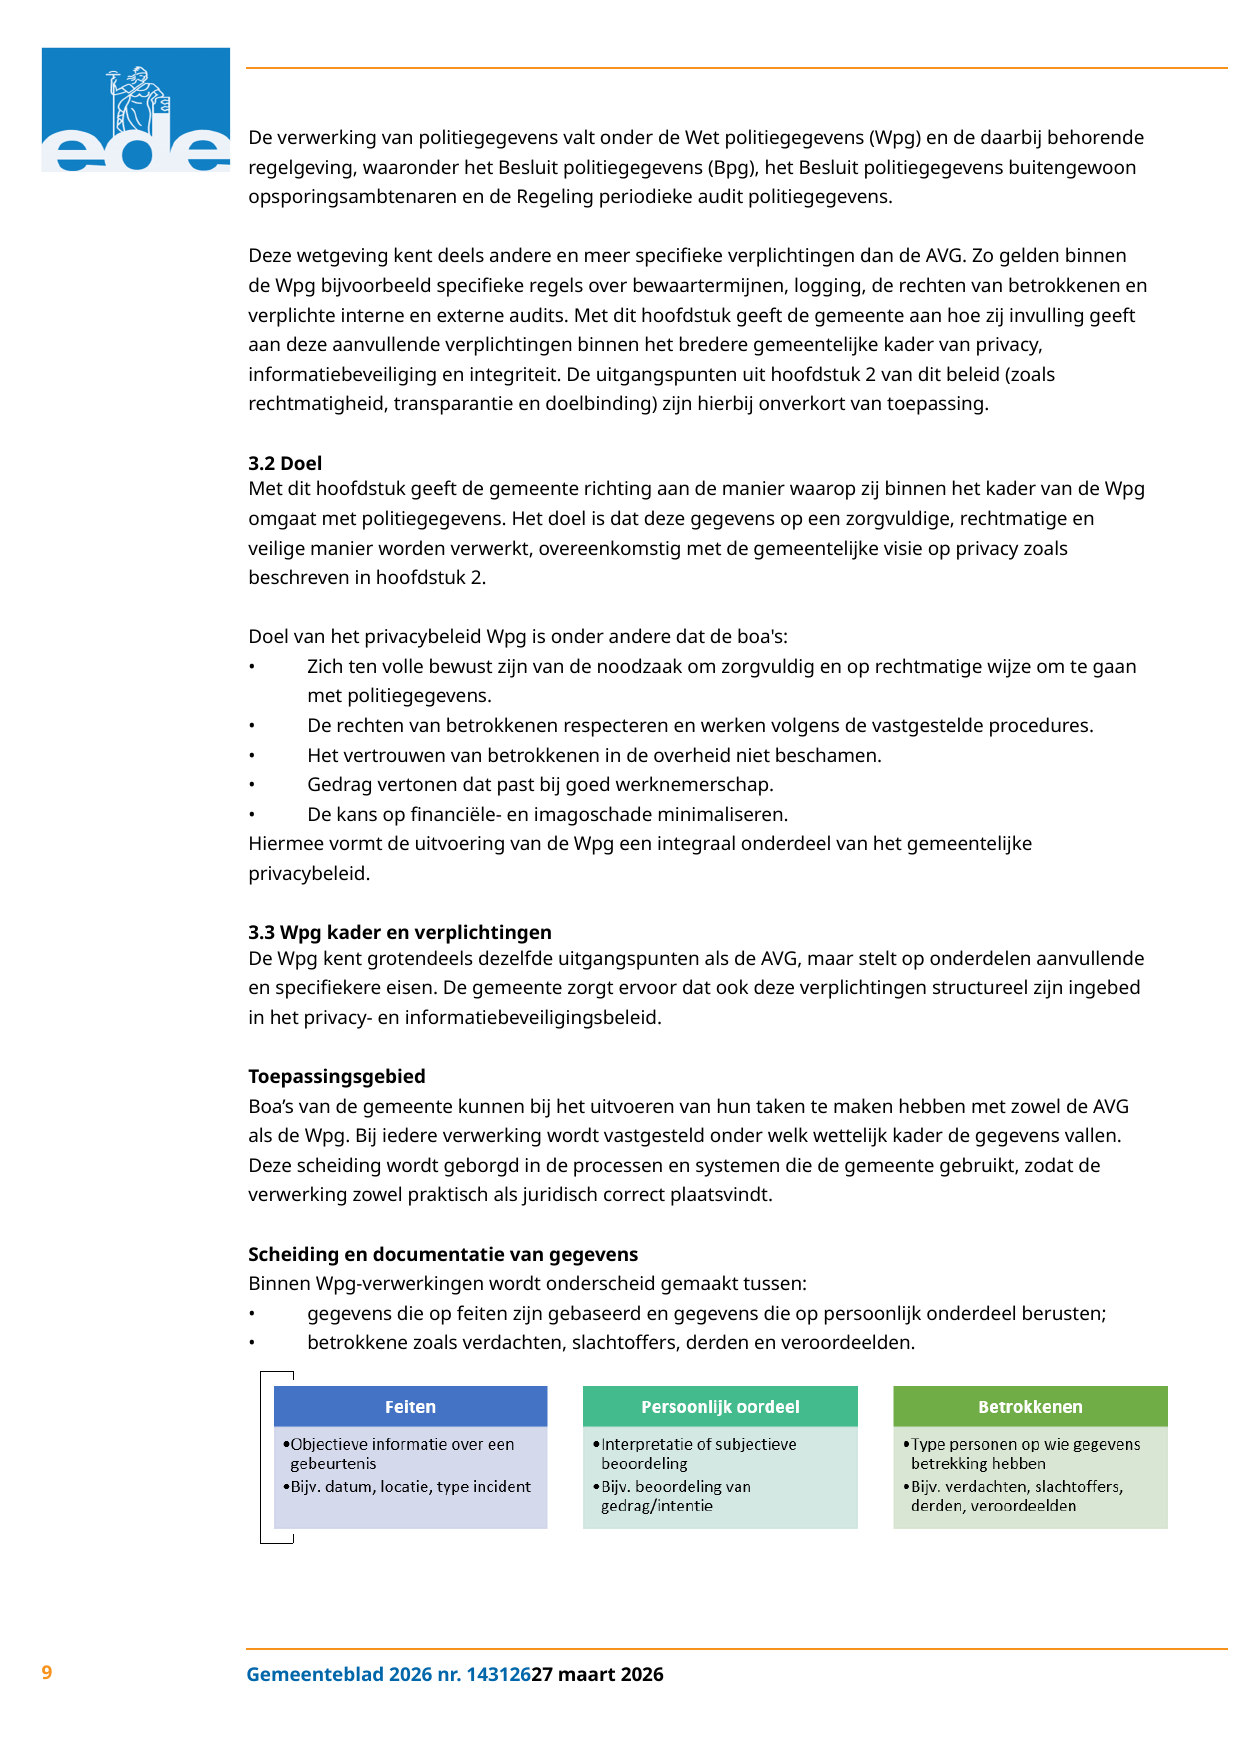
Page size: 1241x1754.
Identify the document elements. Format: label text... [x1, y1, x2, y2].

text 3.2 Doel [248, 450, 1152, 476]
list gegevens die op feiten zijn gebaseerd en gegevens die op persoonlijk onderdeel berusten; [248, 1300, 1152, 1326]
list betrokkene zoals verdachten, slachtoffers, derden en veroordeelden. [248, 1329, 1152, 1355]
text Boa’s van de gemeente kunnen bij het uitvoeren van hun taken te maken hebben met zowel de AVG als de Wpg. Bij iedere verwerking wordt vastgesteld onder welk wettelijk kader de gegevens vallen. Deze scheiding wordt geborgd in de processen en systemen die de gemeente gebruikt, zodat de verwerking zowel praktisch als juridisch correct plaatsvindt. [248, 1093, 1152, 1207]
list Zich ten volle bewust zijn van de noodzaak om zorgvuldig en op rechtmatige wijze om te gaan met politiegegevens. [248, 653, 1152, 708]
list Gedrag vertonen dat past bij goed werknemerschap. [248, 771, 1152, 797]
text De Wpg kent grotendeels dezelfde uitgangspunten als de AVG, maar stelt op onderdelen aanvullende en specifiekere eisen. De gemeente zorgt ervoor dat ook deze verplichtingen structureel zijn ingebed in het privacy- en informatiebeveiligingsbeleid. [248, 945, 1152, 1030]
text Deze wetgeving kent deels andere en meer specifieke verplichtingen dan de AVG. Zo gelden binnen de Wpg bijvoorbeeld specifieke regels over bewaartermijnen, logging, de rechten van betrokkenen en verplichte interne en externe audits. Met dit hoofdstuk geeft de gemeente aan hoe zij invulling geeft aan deze aanvullende verplichtingen binnen het bredere gemeentelijke kader van privacy, informatiebeveiliging en integriteit. De uitgangspunten uit hoofdstuk 2 van dit beleid (zoals rechtmatigheid, transparantie en doelbinding) zijn hierbij onverkort van toepassing. [248, 243, 1152, 416]
text Toepassingsgebied [248, 1063, 1152, 1089]
text Binnen Wpg-verwerkingen wordt onderscheid gemaakt tussen: [248, 1270, 1152, 1296]
picture [41, 47, 231, 172]
text Doel van het privacybeleid Wpg is onder andere dat de boa's: [248, 623, 1152, 649]
text De verwerking van politiegegevens valt onder de Wet politiegegevens (Wpg) en de daarbij behorende regelgeving, waaronder het Besluit politiegegevens (Bpg), het Besluit politiegegevens buitengewoon opsporingsambtenaren en de Regeling periodieke audit politiegegevens. [248, 124, 1152, 209]
text 3.3 Wpg kader en verplichtingen [248, 919, 1152, 945]
text Scheiding en documentatie van gegevens [248, 1241, 1152, 1267]
picture [268, 1380, 1173, 1534]
text Met dit hoofdstuk geeft de gemeente richting aan de manier waarop zij binnen het kader van de Wpg omgaat met politiegegevens. Het doel is dat deze gegevens op een zorgvuldige, rechtmatige en veilige manier worden verwerkt, overeenkomstig met de gemeentelijke visie op privacy zoals beschreven in hoofdstuk 2. [248, 476, 1152, 590]
list De kans op financiële- en imagoschade minimaliseren. [248, 801, 1152, 827]
list Het vertrouwen van betrokkenen in de overheid niet beschamen. [248, 742, 1152, 767]
text Hiermee vormt de uitvoering van de Wpg een integraal onderdeel van het gemeentelijke privacybeleid. [248, 831, 1152, 886]
list De rechten van betrokkenen respecteren en werken volgens de vastgestelde procedures. [248, 712, 1152, 738]
